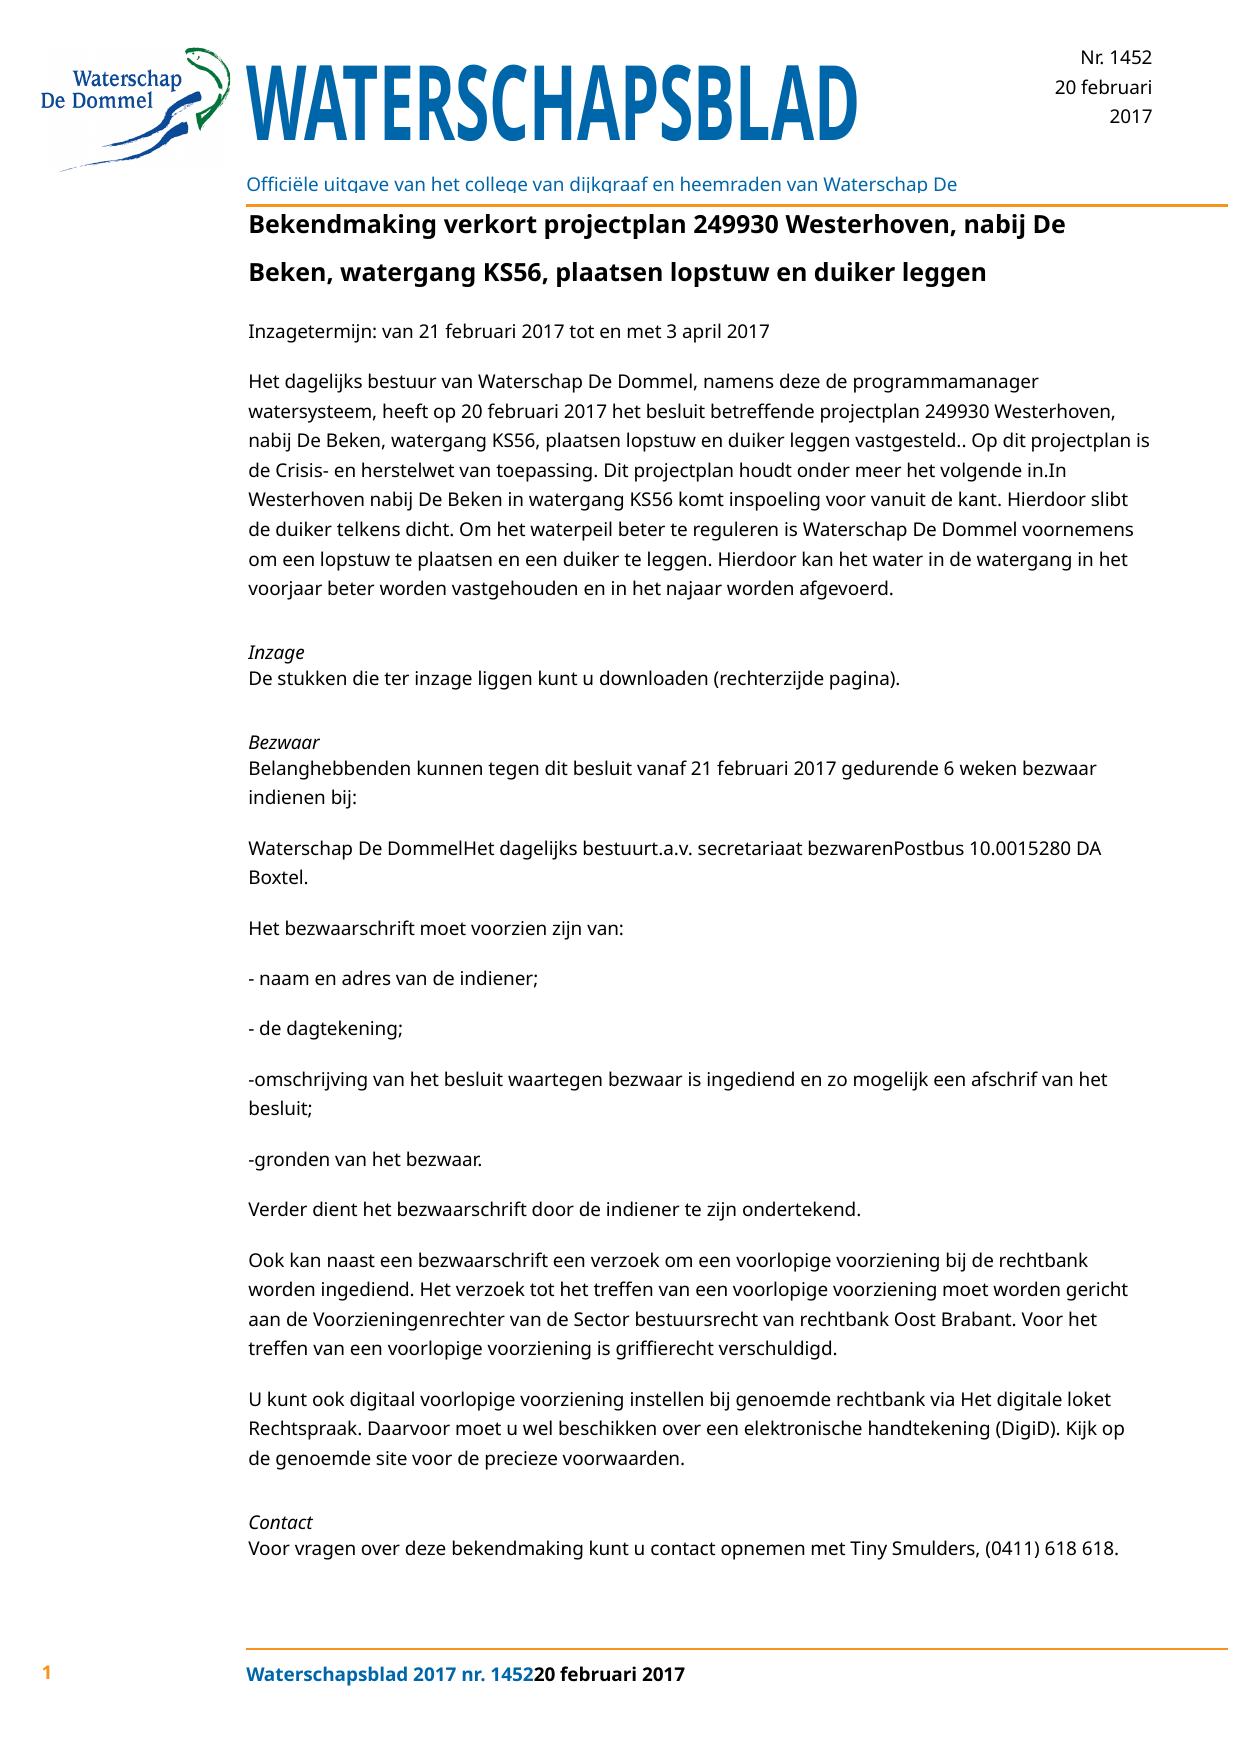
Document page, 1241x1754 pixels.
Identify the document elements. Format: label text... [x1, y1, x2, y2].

text Belanghebbenden kunnen tegen dit besluit vanaf 21 februari 2017 gedurende 6 weken bezwaar indienen bij: [248, 755, 1152, 810]
text Waterschap De DommelHet dagelijks bestuurt.a.v. secretariaat bezwarenPostbus 10.0015280 DA Boxtel. [248, 835, 1152, 890]
text Inzage [248, 639, 1152, 665]
text Voor vragen over deze bekendmaking kunt u contact opnemen met Tiny Smulders, (0411) 618 618. [248, 1535, 1152, 1561]
text -omschrijving van het besluit waartegen bezwaar is ingediend en zo mogelijk een afschrif van het besluit; [248, 1066, 1152, 1121]
text Het bezwaarschrift moet voorzien zijn van: [248, 915, 1152, 941]
text -gronden van het bezwaar. [248, 1146, 1152, 1172]
text - naam en adres van de indiener; [248, 965, 1152, 991]
text Contact [248, 1509, 1152, 1535]
picture [41, 47, 231, 172]
text De stukken die ter inzage liggen kunt u downloaden (rechterzijde pagina). [248, 665, 1152, 691]
text Inzagetermijn: van 21 februari 2017 tot en met 3 april 2017 [248, 318, 1152, 344]
text - de dagtekening; [248, 1016, 1152, 1041]
text Ook kan naast een bezwaarschrift een verzoek om een voorlopige voorziening bij de rechtbank worden ingediend. Het verzoek tot het treffen van een voorlopige voorziening moet worden gericht aan de Voorzieningenrechter van de Sector bestuursrecht van rechtbank Oost Brabant. Voor het treffen van een voorlopige voorziening is griffierecht verschuldigd. [248, 1247, 1152, 1361]
text Verder dient het bezwaarschrift door de indiener te zijn ondertekend. [248, 1196, 1152, 1222]
text Het dagelijks bestuur van Waterschap De Dommel, namens deze de programmamanager watersysteem, heeft op 20 februari 2017 het besluit betreffende projectplan 249930 Westerhoven, nabij De Beken, watergang KS56, plaatsen lopstuw en duiker leggen vastgesteld.. Op dit projectplan is de Crisis- en herstelwet van toepassing. Dit projectplan houdt onder meer het volgende in.In Westerhoven nabij De Beken in watergang KS56 komt inspoeling voor vanuit de kant. Hierdoor slibt de duiker telkens dicht. Om het waterpeil beter te reguleren is Waterschap De Dommel voornemens om een lopstuw te plaatsen en een duiker te leggen. Hierdoor kan het water in de watergang in het voorjaar beter worden vastgehouden en in het najaar worden afgevoerd. [248, 368, 1152, 601]
text Bekendmaking verkort projectplan 249930 Westerhoven, nabij De Beken, watergang KS56, plaatsen lopstuw en duiker leggen [248, 207, 1152, 288]
text Bezwaar [248, 729, 1152, 755]
text U kunt ook digitaal voorlopige voorziening instellen bij genoemde rechtbank via Het digitale loket Rechtspraak. Daarvoor moet u wel beschikken over een elektronische handtekening (DigiD). Kijk op de genoemde site voor de precieze voorwaarden. [248, 1386, 1152, 1471]
